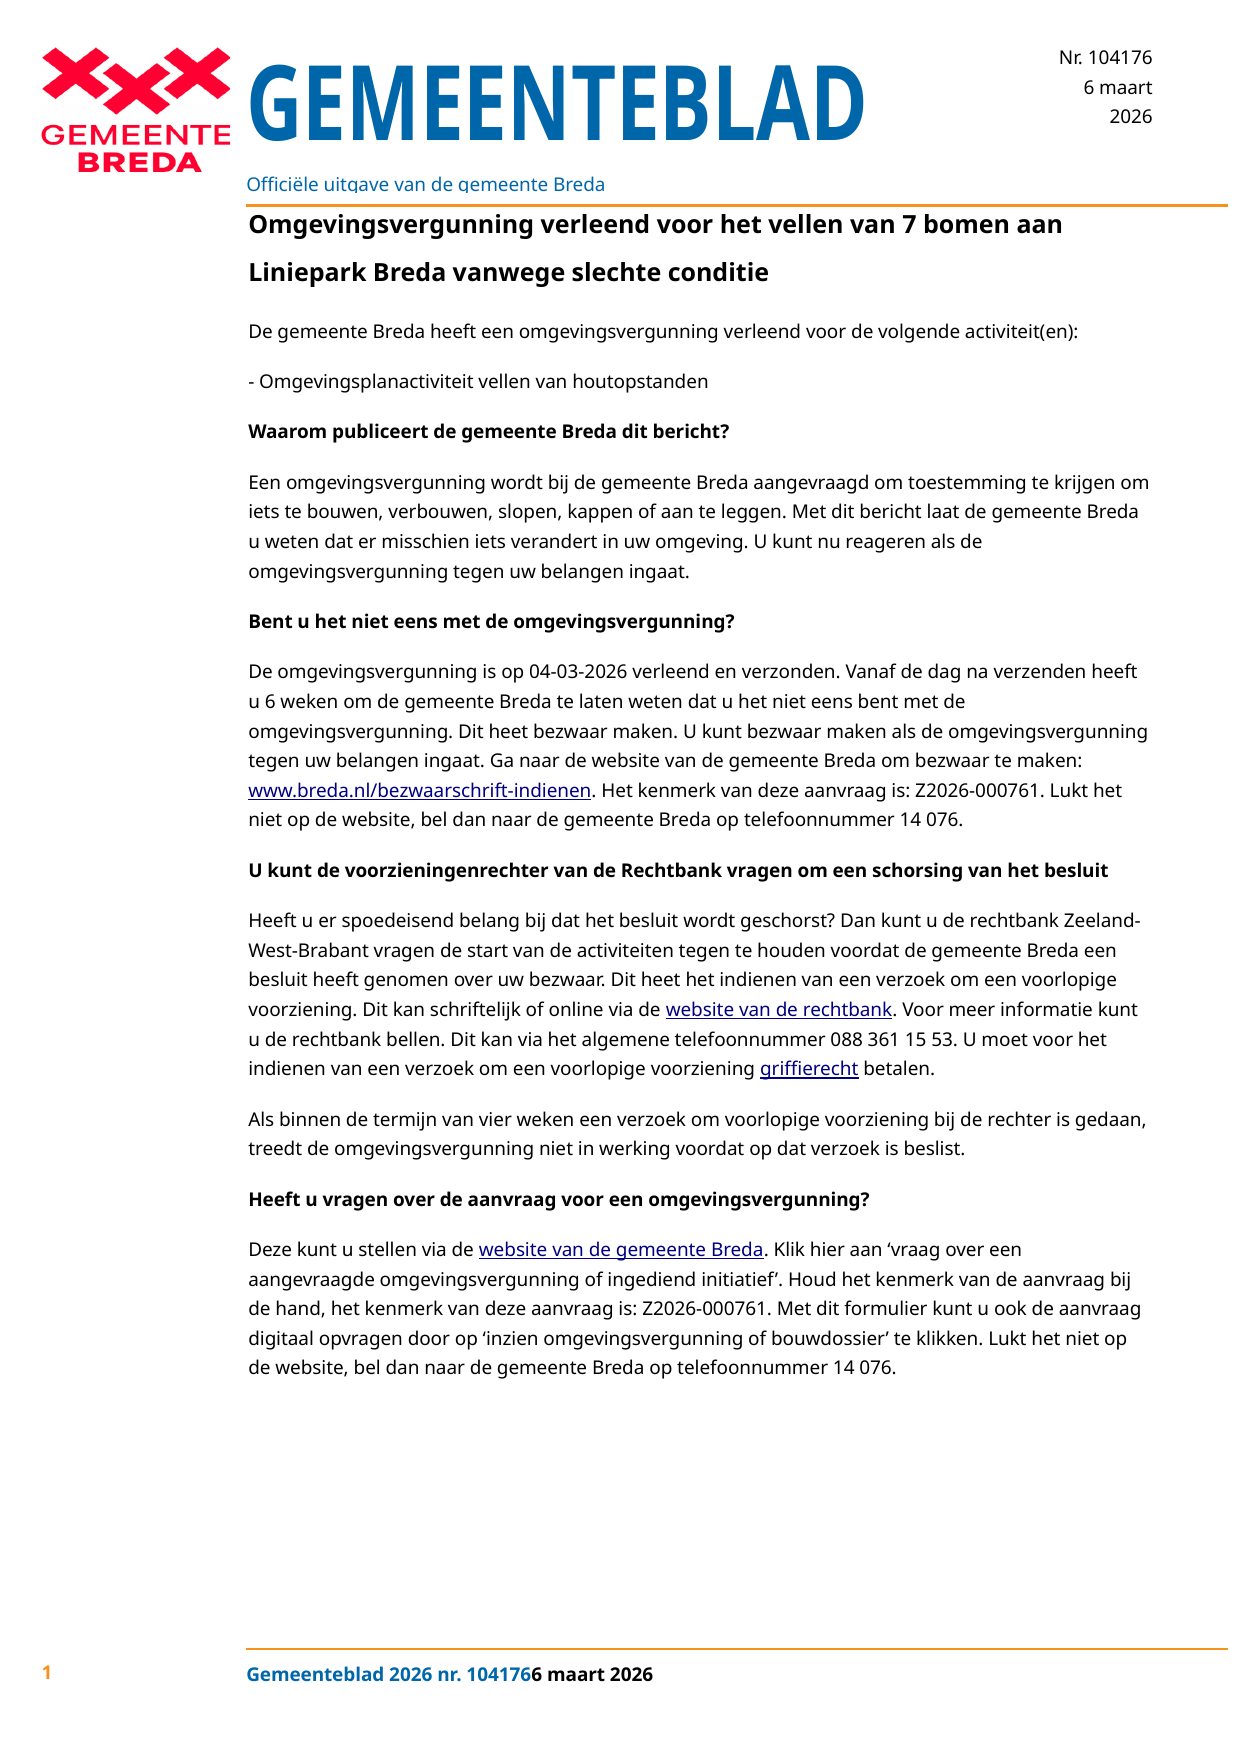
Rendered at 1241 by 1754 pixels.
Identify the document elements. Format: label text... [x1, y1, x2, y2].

text Een omgevingsvergunning wordt bij de gemeente Breda aangevraagd om toestemming te krijgen om iets te bouwen, verbouwen, slopen, kappen of aan te leggen. Met dit bericht laat de gemeente Breda u weten dat er misschien iets verandert in uw omgeving. U kunt nu reageren als de omgevingsvergunning tegen uw belangen ingaat. [248, 469, 1152, 584]
text Heeft u er spoedeisend belang bij dat het besluit wordt geschorst? Dan kunt u de rechtbank Zeeland-West-Brabant vragen de start van de activiteiten tegen te houden voordat de gemeente Breda een besluit heeft genomen over uw bezwaar. Dit heet het indienen van een verzoek om een voorlopige voorziening. Dit kan schriftelijk of online via de website van de rechtbank. Voor meer informatie kunt u de rechtbank bellen. Dit kan via het algemene telefoonnummer 088 361 15 53. U moet voor het indienen van een verzoek om een voorlopige voorziening griffierecht betalen. [248, 907, 1152, 1081]
text Omgevingsvergunning verleend voor het vellen van 7 bomen aan Liniepark Breda vanwege slechte conditie [248, 207, 1152, 288]
text Heeft u vragen over de aanvraag voor een omgevingsvergunning? [248, 1186, 1152, 1212]
text De gemeente Breda heeft een omgevingsvergunning verleend voor de volgende activiteit(en): [248, 318, 1152, 344]
text Waarom publiceert de gemeente Breda dit bericht? [248, 419, 1152, 444]
text Als binnen de termijn van vier weken een verzoek om voorlopige voorziening bij de rechter is gedaan, treedt de omgevingsvergunning niet in werking voordat op dat verzoek is beslist. [248, 1106, 1152, 1161]
text - Omgevingsplanactiviteit vellen van houtopstanden [248, 368, 1152, 394]
picture [41, 47, 231, 172]
text U kunt de voorzieningenrechter van de Rechtbank vragen om een schorsing van het besluit [248, 857, 1152, 883]
text De omgevingsvergunning is op 04-03-2026 verleend en verzonden. Vanaf de dag na verzenden heeft u 6 weken om de gemeente Breda te laten weten dat u het niet eens bent met de omgevingsvergunning. Dit heet bezwaar maken. U kunt bezwaar maken als de omgevingsvergunning tegen uw belangen ingaat. Ga naar de website van de gemeente Breda om bezwaar te maken: www.breda.nl/bezwaarschrift-indienen. Het kenmerk van deze aanvraag is: Z2026-000761. Lukt het niet op de website, bel dan naar de gemeente Breda op telefoonnummer 14 076. [248, 659, 1152, 832]
text Bent u het niet eens met de omgevingsvergunning? [248, 608, 1152, 634]
text Deze kunt u stellen via de website van de gemeente Breda. Klik hier aan ‘vraag over een aangevraagde omgevingsvergunning of ingediend initiatief’. Houd het kenmerk van de aanvraag bij de hand, het kenmerk van deze aanvraag is: Z2026-000761. Met dit formulier kunt u ook de aanvraag digitaal opvragen door op ‘inzien omgevingsvergunning of bouwdossier’ te klikken. Lukt het niet op de website, bel dan naar de gemeente Breda op telefoonnummer 14 076. [248, 1236, 1152, 1380]
